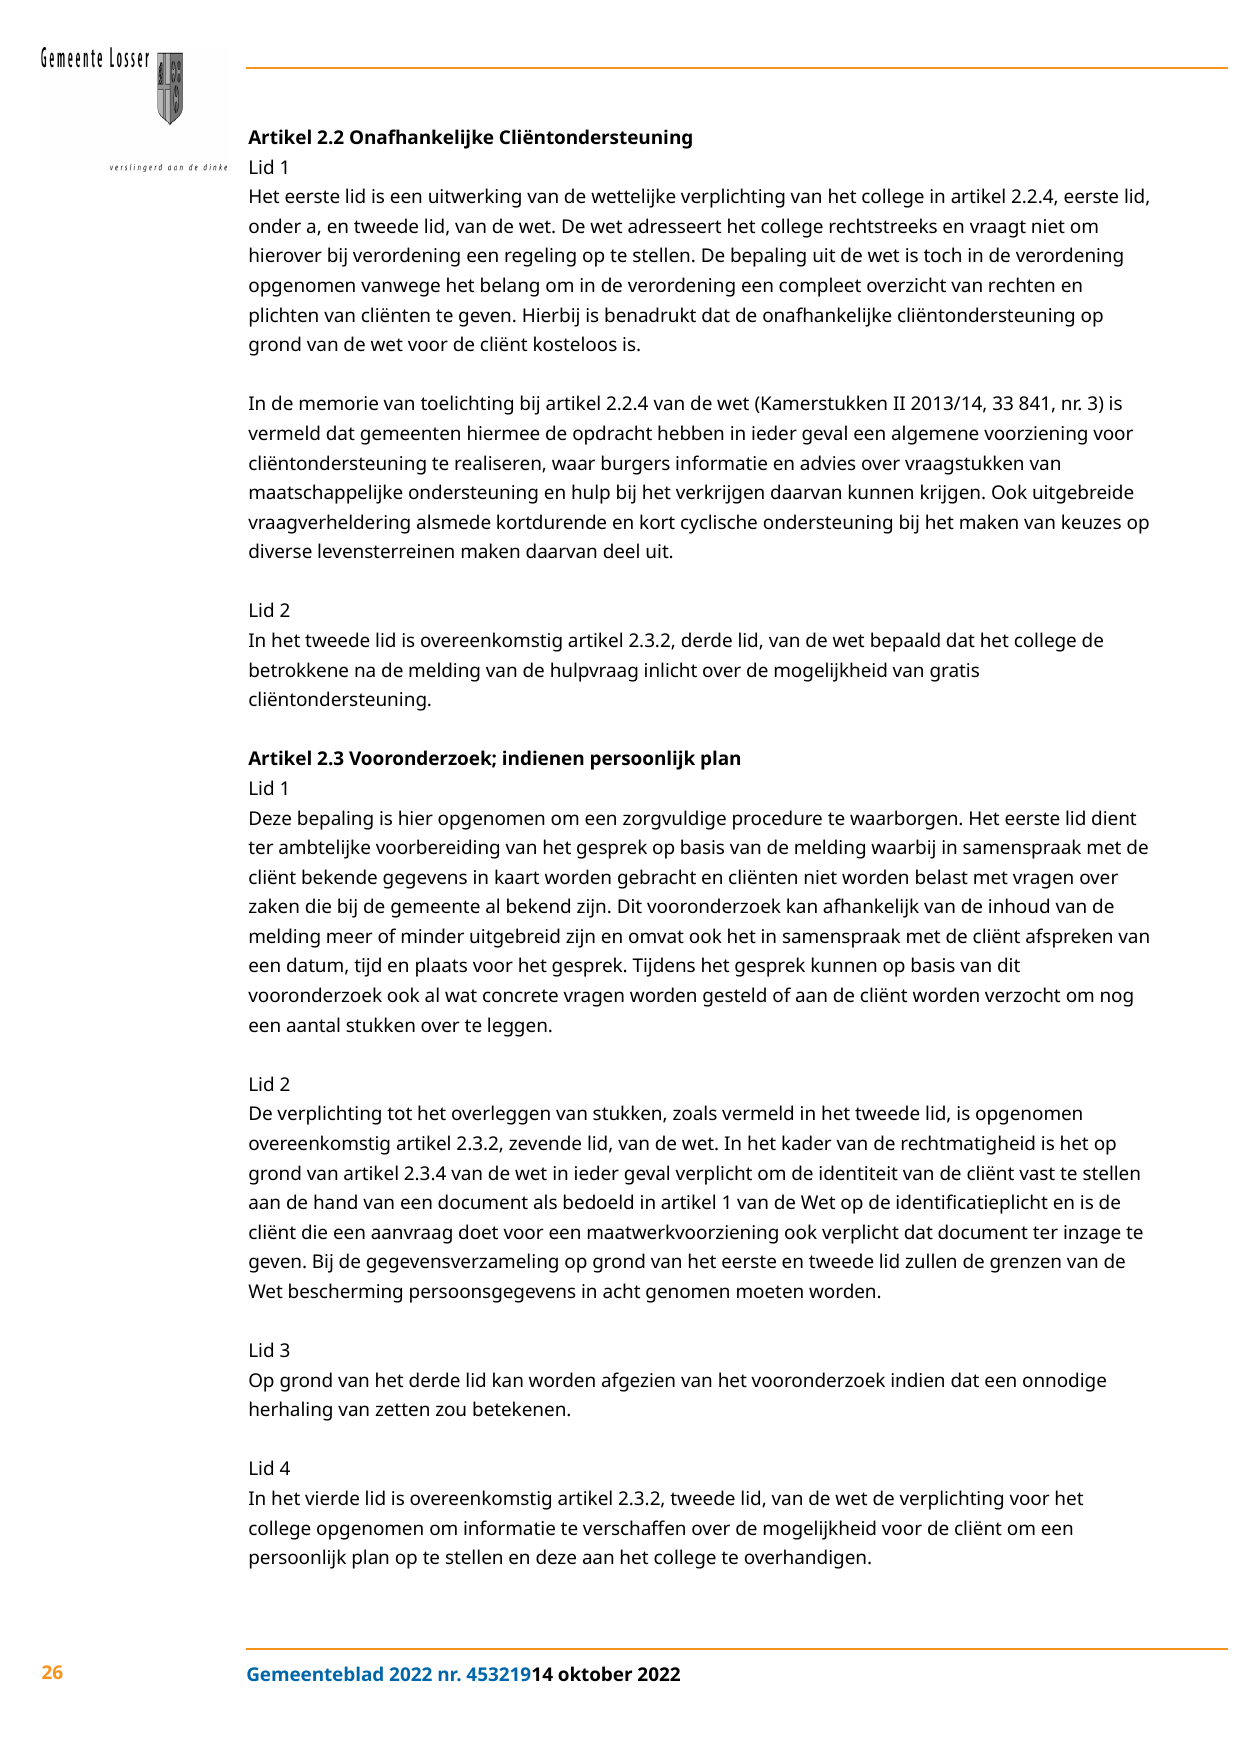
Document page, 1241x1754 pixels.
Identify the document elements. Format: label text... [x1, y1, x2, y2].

text Lid 3 [248, 1337, 1152, 1363]
text Lid 4 [248, 1456, 1152, 1481]
text In het tweede lid is overeenkomstig artikel 2.3.2, derde lid, van de wet bepaald dat het college de betrokkene na de melding van de hulpvraag inlicht over de mogelijkheid van gratis cliëntondersteuning. [248, 627, 1152, 712]
text Op grond van het derde lid kan worden afgezien van het vooronderzoek indien dat een onnodige herhaling van zetten zou betekenen. [248, 1367, 1152, 1422]
text Lid 2 [248, 1071, 1152, 1097]
text Lid 1 [248, 154, 1152, 180]
text De verplichting tot het overleggen van stukken, zoals vermeld in het tweede lid, is opgenomen overeenkomstig artikel 2.3.2, zevende lid, van de wet. In het kader van de rechtmatigheid is het op grond van artikel 2.3.4 van de wet in ieder geval verplicht om de identiteit van de cliënt vast te stellen aan de hand van een document als bedoeld in artikel 1 van de Wet op de identificatieplicht en is de cliënt die een aanvraag doet voor een maatwerkvoorziening ook verplicht dat document ter inzage te geven. Bij de gegevensverzameling op grond van het eerste en tweede lid zullen de grenzen van de Wet bescherming persoonsgegevens in acht genomen moeten worden. [248, 1101, 1152, 1304]
text Lid 2 [248, 598, 1152, 623]
text Artikel 2.2 Onafhankelijke Cliëntondersteuning [248, 124, 1152, 150]
picture [41, 47, 231, 172]
text Het eerste lid is een uitwerking van de wettelijke verplichting van het college in artikel 2.2.4, eerste lid, onder a, en tweede lid, van de wet. De wet adresseert het college rechtstreeks en vraagt niet om hierover bij verordening een regeling op te stellen. De bepaling uit de wet is toch in de verordening opgenomen vanwege het belang om in de verordening een compleet overzicht van rechten en plichten van cliënten te geven. Hierbij is benadrukt dat de onafhankelijke cliëntondersteuning op grond van de wet voor de cliënt kosteloos is. [248, 183, 1152, 357]
text Artikel 2.3 Vooronderzoek; indienen persoonlijk plan [248, 746, 1152, 771]
text Deze bepaling is hier opgenomen om een zorgvuldige procedure te waarborgen. Het eerste lid dient ter ambtelijke voorbereiding van het gesprek op basis van de melding waarbij in samenspraak met de cliënt bekende gegevens in kaart worden gebracht en cliënten niet worden belast met vragen over zaken die bij de gemeente al bekend zijn. Dit vooronderzoek kan afhankelijk van de inhoud van de melding meer of minder uitgebreid zijn en omvat ook het in samenspraak met de cliënt afspreken van een datum, tijd en plaats voor het gesprek. Tijdens het gesprek kunnen op basis van dit vooronderzoek ook al wat concrete vragen worden gesteld of aan de cliënt worden verzocht om nog een aantal stukken over te leggen. [248, 805, 1152, 1038]
text Lid 1 [248, 775, 1152, 801]
text In de memorie van toelichting bij artikel 2.2.4 van de wet (Kamerstukken II 2013/14, 33 841, nr. 3) is vermeld dat gemeenten hiermee de opdracht hebben in ieder geval een algemene voorziening voor cliëntondersteuning te realiseren, waar burgers informatie en advies over vraagstukken van maatschappelijke ondersteuning en hulp bij het verkrijgen daarvan kunnen krijgen. Ook uitgebreide vraagverheldering alsmede kortdurende en kort cyclische ondersteuning bij het maken van keuzes op diverse levensterreinen maken daarvan deel uit. [248, 391, 1152, 564]
text In het vierde lid is overeenkomstig artikel 2.3.2, tweede lid, van de wet de verplichting voor het college opgenomen om informatie te verschaffen over de mogelijkheid voor de cliënt om een persoonlijk plan op te stellen en deze aan het college te overhandigen. [248, 1485, 1152, 1570]
